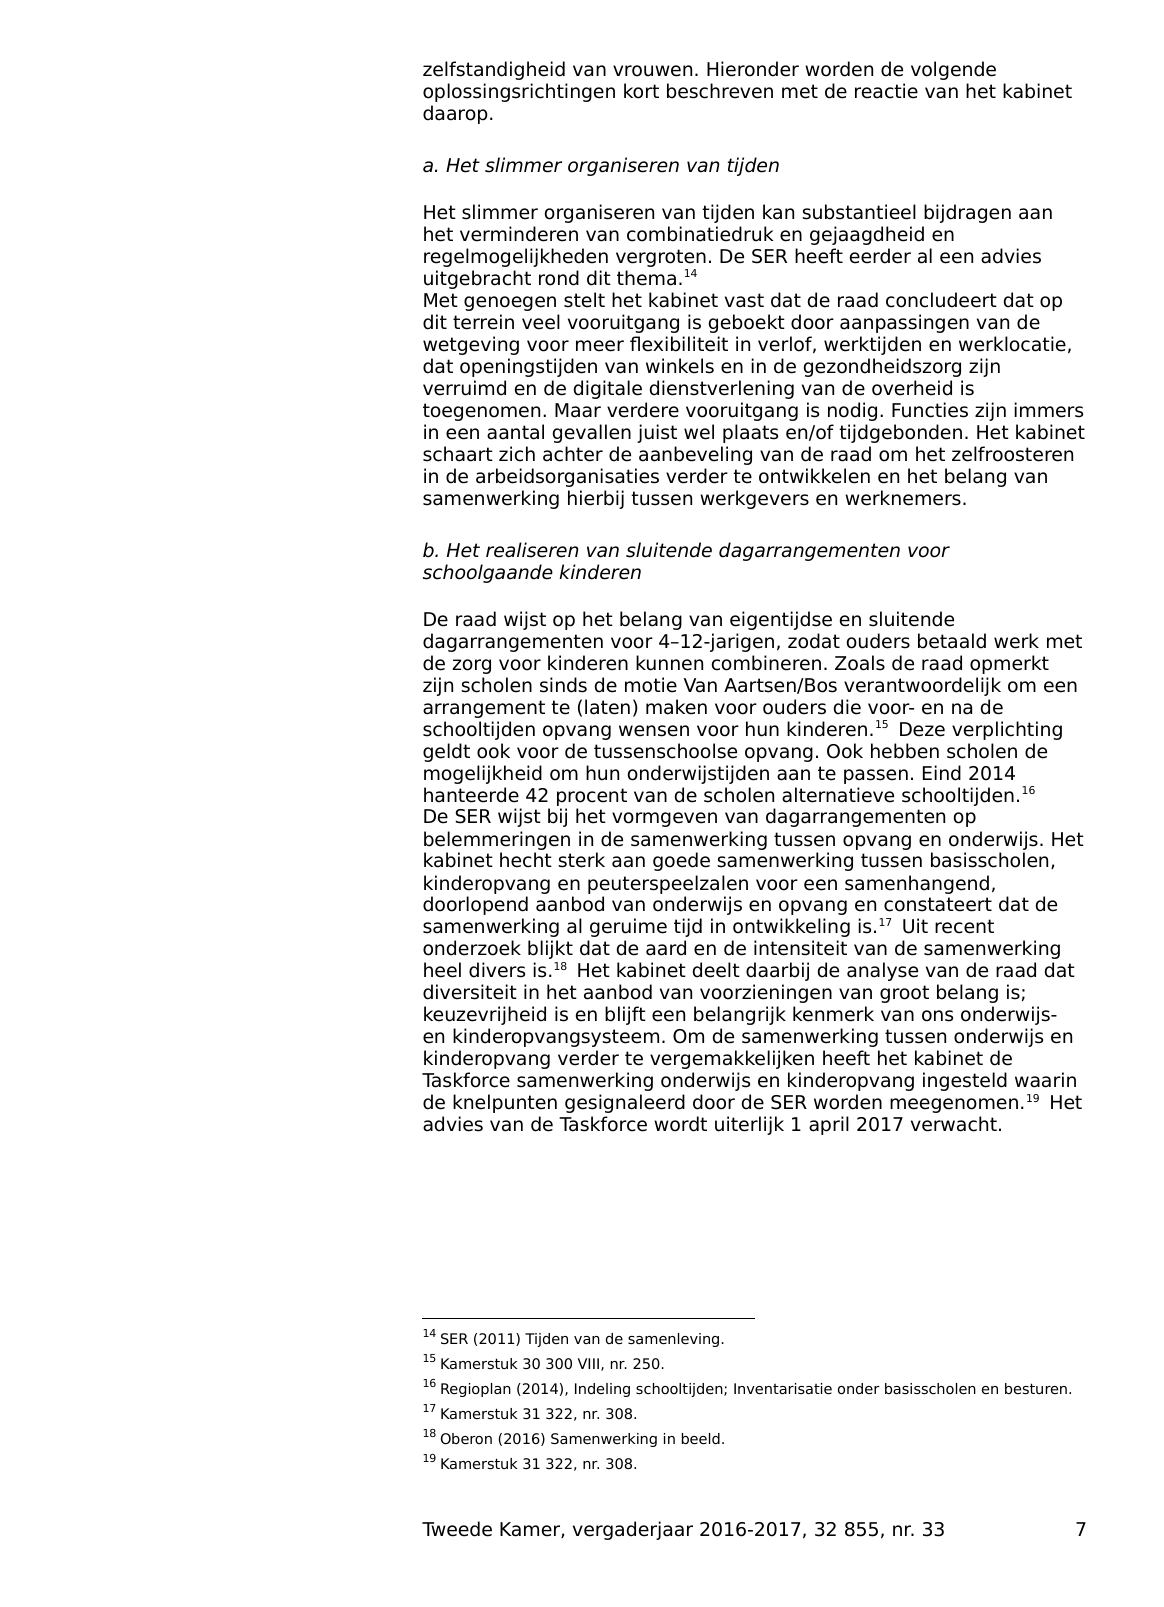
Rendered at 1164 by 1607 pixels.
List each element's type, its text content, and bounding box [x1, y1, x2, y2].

text De raad wijst op het belang van eigentijdse en sluitende dagarrangementen voor 4–12-jarigen, zodat ouders betaald werk met de zorg voor kinderen kunnen combineren. Zoals de raad opmerkt zijn scholen sinds de motie Van Aartsen/Bos verantwoordelijk om een arrangement te (laten) maken voor ouders die voor- en na de schooltijden opvang wensen voor hun kinderen. Deze verplichting geldt ook voor de tussenschoolse opvang. Ook hebben scholen de mogelijkheid om hun onderwijstijden aan te passen. Eind 2014 hanteerde 42 procent van de scholen alternatieve schooltijden. [422, 609, 1087, 806]
text SER (2011) Tijden van de samenleving. [422, 1327, 1087, 1349]
text zelfstandigheid van vrouwen. Hieronder worden de volgende oplossingsrichtingen kort beschreven met de reactie van het kabinet daarop. [422, 59, 1087, 125]
text Kamerstuk 31 322, nr. 308. [422, 1452, 1087, 1474]
text Met genoegen stelt het kabinet vast dat de raad concludeert dat op dit terrein veel vooruitgang is geboekt door aanpassingen van de wetgeving voor meer flexibiliteit in verlof, werktijden en werklocatie, dat openingstijden van winkels en in de gezondheidszorg zijn verruimd en de digitale dienstverlening van de overheid is toegenomen. Maar verdere vooruitgang is nodig. Functies zijn immers in een aantal gevallen juist wel plaats en/of tijdgebonden. Het kabinet schaart zich achter de aanbeveling van de raad om het zelfroosteren in de arbeidsorganisaties verder te ontwikkelen en het belang van samenwerking hierbij tussen werkgevers en werknemers. [422, 290, 1087, 510]
text Kamerstuk 30 300 VIII, nr. 250. [422, 1352, 1087, 1374]
text De SER wijst bij het vormgeven van dagarrangementen op belemmeringen in de samenwerking tussen opvang en onderwijs. Het kabinet hecht sterk aan goede samenwerking tussen basisscholen, kinderopvang en peuterspeelzalen voor een samenhangend, doorlopend aanbod van onderwijs en opvang en constateert dat de samenwerking al geruime tijd in ontwikkeling is. Uit recent onderzoek blijkt dat de aard en de intensiteit van de samenwerking heel divers is. Het kabinet deelt daarbij de analyse van de raad dat diversiteit in het aanbod van voorzieningen van groot belang is; keuzevrijheid is en blijft een belangrijk kenmerk van ons onderwijs- en kinderopvangsysteem. Om de samenwerking tussen onderwijs en kinderopvang verder te vergemakkelijken heeft het kabinet de Taskforce samenwerking onderwijs en kinderopvang ingesteld waarin de knelpunten gesignaleerd door de SER worden meegenomen. Het advies van de Taskforce wordt uiterlijk 1 april 2017 verwacht. [422, 806, 1087, 1136]
subtitle b. Het realiseren van sluitende dagarrangementen voor schoolgaande kinderen [422, 540, 1087, 584]
text Het slimmer organiseren van tijden kan substantieel bijdragen aan het verminderen van combinatiedruk en gejaagdheid en regelmogelijkheden vergroten. De SER heeft eerder al een advies uitgebracht rond dit thema. [422, 202, 1087, 290]
text Regioplan (2014), Indeling schooltijden; Inventarisatie onder basisscholen en besturen. [422, 1377, 1087, 1399]
text Kamerstuk 31 322, nr. 308. [422, 1402, 1087, 1424]
text Oberon (2016) Samenwerking in beeld. [422, 1427, 1087, 1449]
subtitle a. Het slimmer organiseren van tijden [422, 155, 1087, 177]
